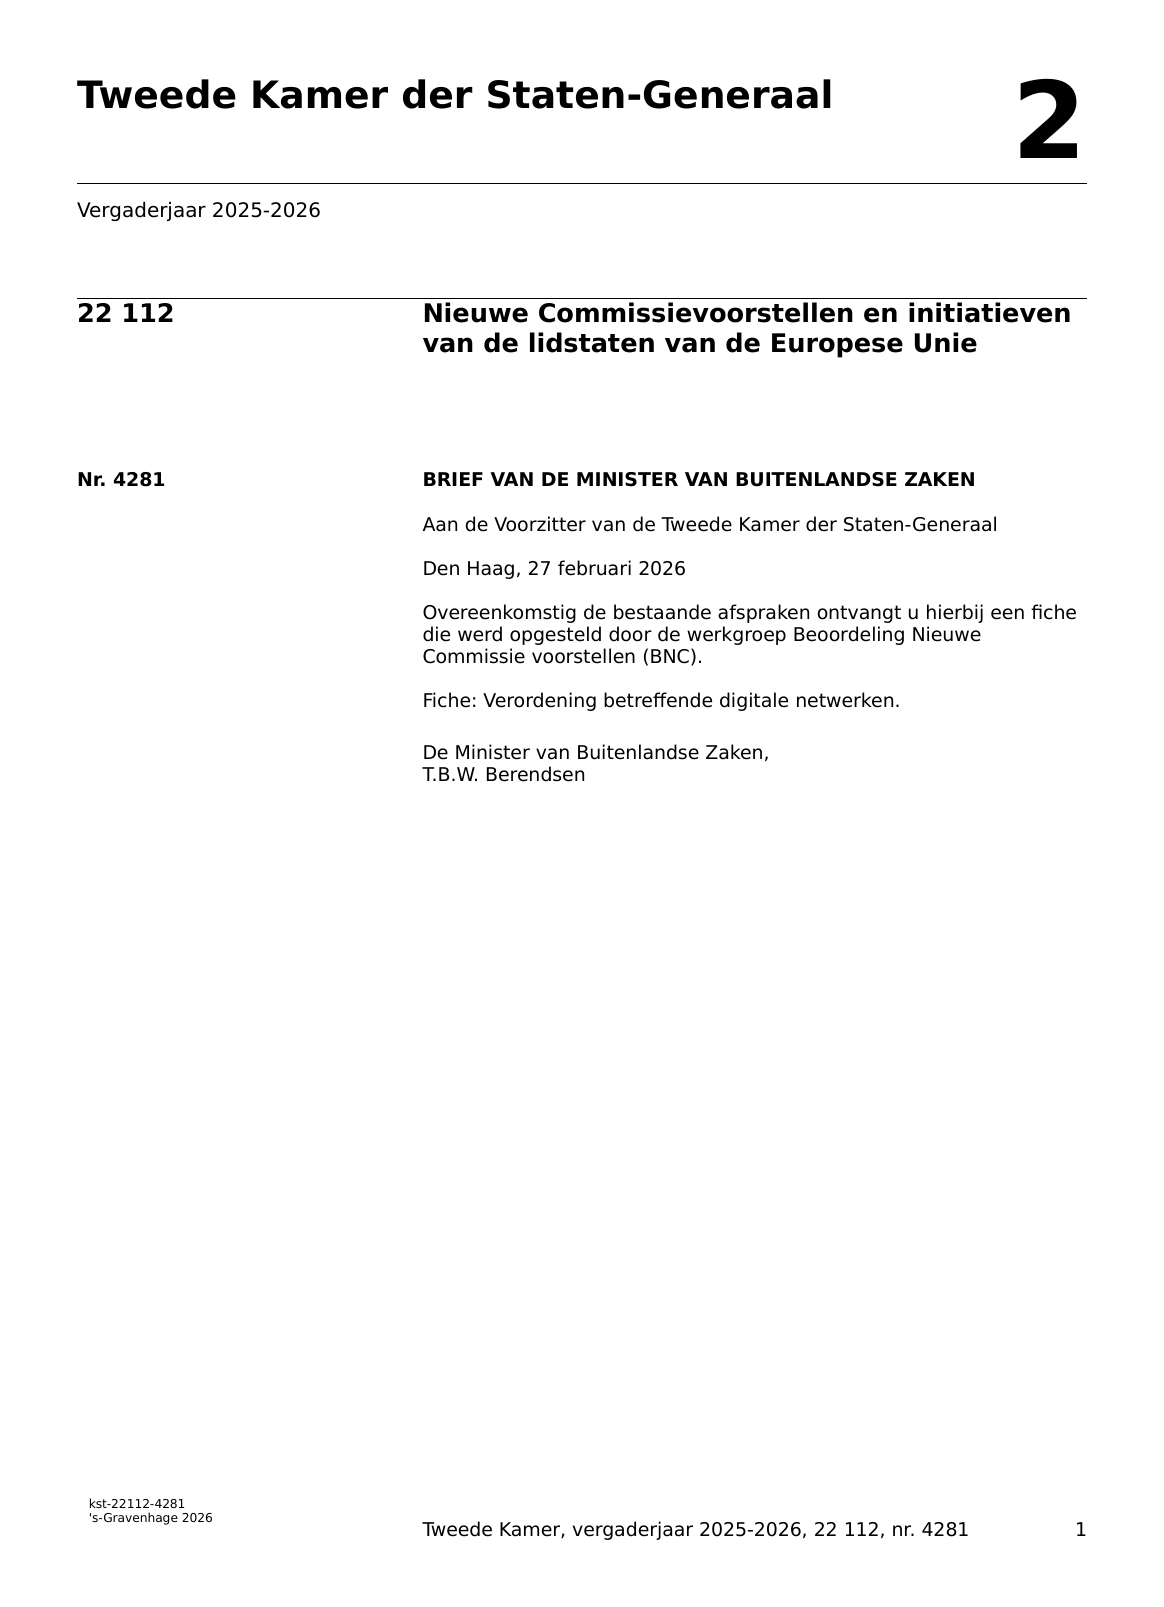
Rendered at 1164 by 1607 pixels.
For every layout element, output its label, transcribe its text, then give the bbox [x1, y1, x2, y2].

subtitle Nr. 4281 BRIEF VAN DE MINISTER VAN BUITENLANDSE ZAKEN [77, 469, 1087, 491]
text Overeenkomstig de bestaande afspraken ontvangt u hierbij een fiche die werd opgesteld door de werkgroep Beoordeling Nieuwe Commissie voorstellen (BNC). [422, 602, 1087, 668]
text Aan de Voorzitter van de Tweede Kamer der Staten-Generaal [422, 513, 1087, 536]
text Den Haag, 27 februari 2026 [422, 558, 1087, 580]
text Fiche: Verordening betreffende digitale netwerken. [422, 690, 1087, 712]
table_cell Vergaderjaar 2025-2026 [77, 184, 1087, 298]
text 's-Gravenhage 2026 [88, 1511, 323, 1525]
table_header 2 [886, 59, 1087, 183]
subtitle 22 112 Nieuwe Commissievoorstellen en initiatieven van de lidstaten van de Europese Unie [77, 299, 1087, 358]
text kst-22112-4281 [88, 1497, 323, 1511]
table_header Tweede Kamer der Staten-Generaal [77, 59, 886, 183]
text De Minister van Buitenlandse Zaken, T.B.W. Berendsen [422, 742, 1087, 786]
